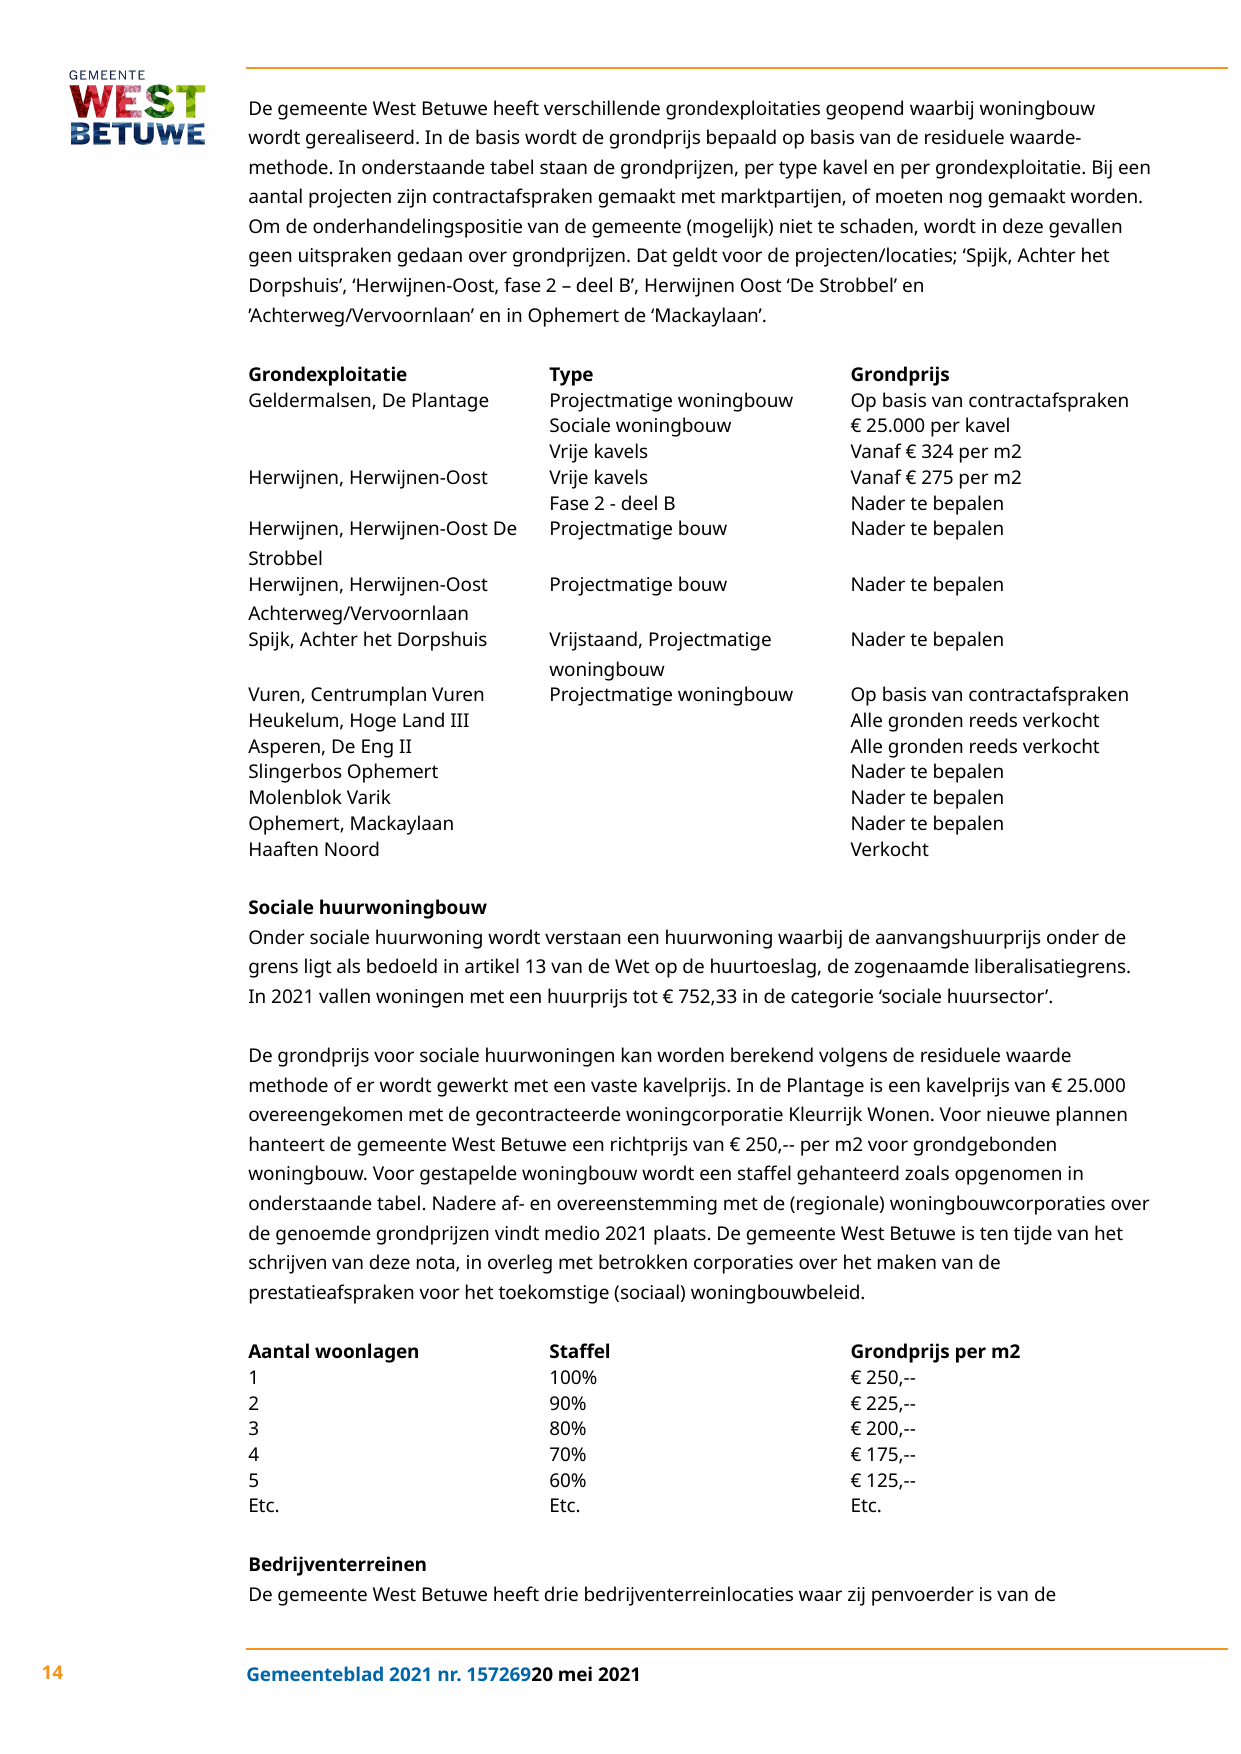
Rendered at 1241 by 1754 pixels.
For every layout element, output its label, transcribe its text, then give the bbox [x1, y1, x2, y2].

text Sociale huurwoningbouw [248, 894, 1152, 920]
text De gemeente West Betuwe heeft verschillende grondexploitaties geopend waarbij woningbouw wordt gerealiseerd. In de basis wordt de grondprijs bepaald op basis van de residuele waarde-methode. In onderstaande tabel staan de grondprijzen, per type kavel en per grondexploitatie. Bij een aantal projecten zijn contractafspraken gemaakt met marktpartijen, of moeten nog gemaakt worden. Om de onderhandelingspositie van de gemeente (mogelijk) niet te schaden, wordt in deze gevallen geen uitspraken gedaan over grondprijzen. Dat geldt voor de projecten/locaties; ‘Spijk, Achter het Dorpshuis’, ‘Herwijnen-Oost, fase 2 – deel B’, Herwijnen Oost ‘De Strobbel’ en ’Achterweg/Vervoornlaan’ en in Ophemert de ‘Mackaylaan’. [248, 95, 1152, 328]
table_cell Vanaf € 324 per m2 [850, 438, 1152, 464]
table_cell Op basis van contractafspraken [850, 387, 1152, 413]
table_cell Slingerbos Ophemert [248, 759, 549, 784]
table_cell Sociale woningbouw [549, 413, 850, 438]
table_cell 90% [549, 1390, 850, 1415]
table_cell Projectmatige woningbouw [549, 681, 850, 707]
table_cell [549, 707, 850, 733]
table_cell Projectmatige bouw [549, 516, 850, 571]
table_cell Geldermalsen, De Plantage [248, 387, 549, 413]
table_header Aantal woonlagen [248, 1338, 549, 1364]
table_cell € 25.000 per kavel [850, 413, 1152, 438]
table_cell 5 [248, 1467, 549, 1493]
text Bedrijventerreinen [248, 1551, 1152, 1577]
table_cell Vanaf € 275 per m2 [850, 464, 1152, 490]
table_cell 60% [549, 1467, 850, 1493]
table_cell Nader te bepalen [850, 490, 1152, 516]
table_cell Herwijnen, Herwijnen-Oost [248, 464, 549, 490]
table_cell € 200,-- [850, 1415, 1152, 1441]
table_cell [549, 810, 850, 836]
table_cell Alle gronden reeds verkocht [850, 707, 1152, 733]
table_header Type [549, 361, 850, 387]
table_cell Fase 2 - deel B [549, 490, 850, 516]
table_cell [248, 413, 549, 438]
table_cell Verkocht [850, 836, 1152, 862]
table_header Staffel [549, 1338, 850, 1364]
table_cell Nader te bepalen [850, 759, 1152, 784]
table_cell [549, 836, 850, 862]
table_cell Nader te bepalen [850, 626, 1152, 681]
table_cell [549, 733, 850, 759]
table_cell 1 [248, 1364, 549, 1390]
table_cell € 250,-- [850, 1364, 1152, 1390]
table_cell Haaften Noord [248, 836, 549, 862]
table_cell Alle gronden reeds verkocht [850, 733, 1152, 759]
table_cell 100% [549, 1364, 850, 1390]
table_cell 80% [549, 1415, 850, 1441]
table_cell Nader te bepalen [850, 516, 1152, 571]
table_cell Projectmatige bouw [549, 571, 850, 626]
text De gemeente West Betuwe heeft drie bedrijventerreinlocaties waar zij penvoerder is van de [248, 1581, 1152, 1606]
table_cell Molenblok Varik [248, 784, 549, 810]
table_cell Op basis van contractafspraken [850, 681, 1152, 707]
text Onder sociale huurwoning wordt verstaan een huurwoning waarbij de aanvangshuurprijs onder de grens ligt als bedoeld in artikel 13 van de Wet op de huurtoeslag, de zogenaamde liberalisatiegrens. In 2021 vallen woningen met een huurprijs tot € 752,33 in de categorie ‘sociale huursector’. [248, 924, 1152, 1009]
table_cell Etc. [549, 1493, 850, 1518]
table_cell [549, 759, 850, 784]
table_cell Projectmatige woningbouw [549, 387, 850, 413]
table_cell Nader te bepalen [850, 571, 1152, 626]
table_cell Vrijstaand, Projectmatige woningbouw [549, 626, 850, 681]
table_cell € 175,-- [850, 1441, 1152, 1467]
table_cell Herwijnen, Herwijnen-Oost Achterweg/Vervoornlaan [248, 571, 549, 626]
table_cell Spijk, Achter het Dorpshuis [248, 626, 549, 681]
table_cell Vrije kavels [549, 464, 850, 490]
picture [41, 47, 231, 172]
table_cell Herwijnen, Herwijnen-Oost De Strobbel [248, 516, 549, 571]
table_cell Heukelum, Hoge Land III [248, 707, 549, 733]
table_cell Etc. [248, 1493, 549, 1518]
table_header Grondprijs [850, 361, 1152, 387]
table_cell € 225,-- [850, 1390, 1152, 1415]
table_header Grondprijs per m2 [850, 1338, 1152, 1364]
table_cell Vuren, Centrumplan Vuren [248, 681, 549, 707]
table_cell € 125,-- [850, 1467, 1152, 1493]
table_cell Nader te bepalen [850, 810, 1152, 836]
table_cell 4 [248, 1441, 549, 1467]
table_cell Ophemert, Mackaylaan [248, 810, 549, 836]
table_cell 2 [248, 1390, 549, 1415]
table_header Grondexploitatie [248, 361, 549, 387]
table_cell Vrije kavels [549, 438, 850, 464]
table_cell [549, 784, 850, 810]
text De grondprijs voor sociale huurwoningen kan worden berekend volgens de residuele waarde methode of er wordt gewerkt met een vaste kavelprijs. In de Plantage is een kavelprijs van € 25.000 overeengekomen met de gecontracteerde woningcorporatie Kleurrijk Wonen. Voor nieuwe plannen hanteert de gemeente West Betuwe een richtprijs van € 250,-- per m2 voor grondgebonden woningbouw. Voor gestapelde woningbouw wordt een staffel gehanteerd zoals opgenomen in onderstaande tabel. Nadere af- en overeenstemming met de (regionale) woningbouwcorporaties over de genoemde grondprijzen vindt medio 2021 plaats. De gemeente West Betuwe is ten tijde van het schrijven van deze nota, in overleg met betrokken corporaties over het maken van de prestatieafspraken voor het toekomstige (sociaal) woningbouwbeleid. [248, 1042, 1152, 1305]
table_cell [248, 438, 549, 464]
table_cell Nader te bepalen [850, 784, 1152, 810]
table_cell 70% [549, 1441, 850, 1467]
table_cell Asperen, De Eng II [248, 733, 549, 759]
table_cell Etc. [850, 1493, 1152, 1518]
table_cell [248, 490, 549, 516]
table_cell 3 [248, 1415, 549, 1441]
